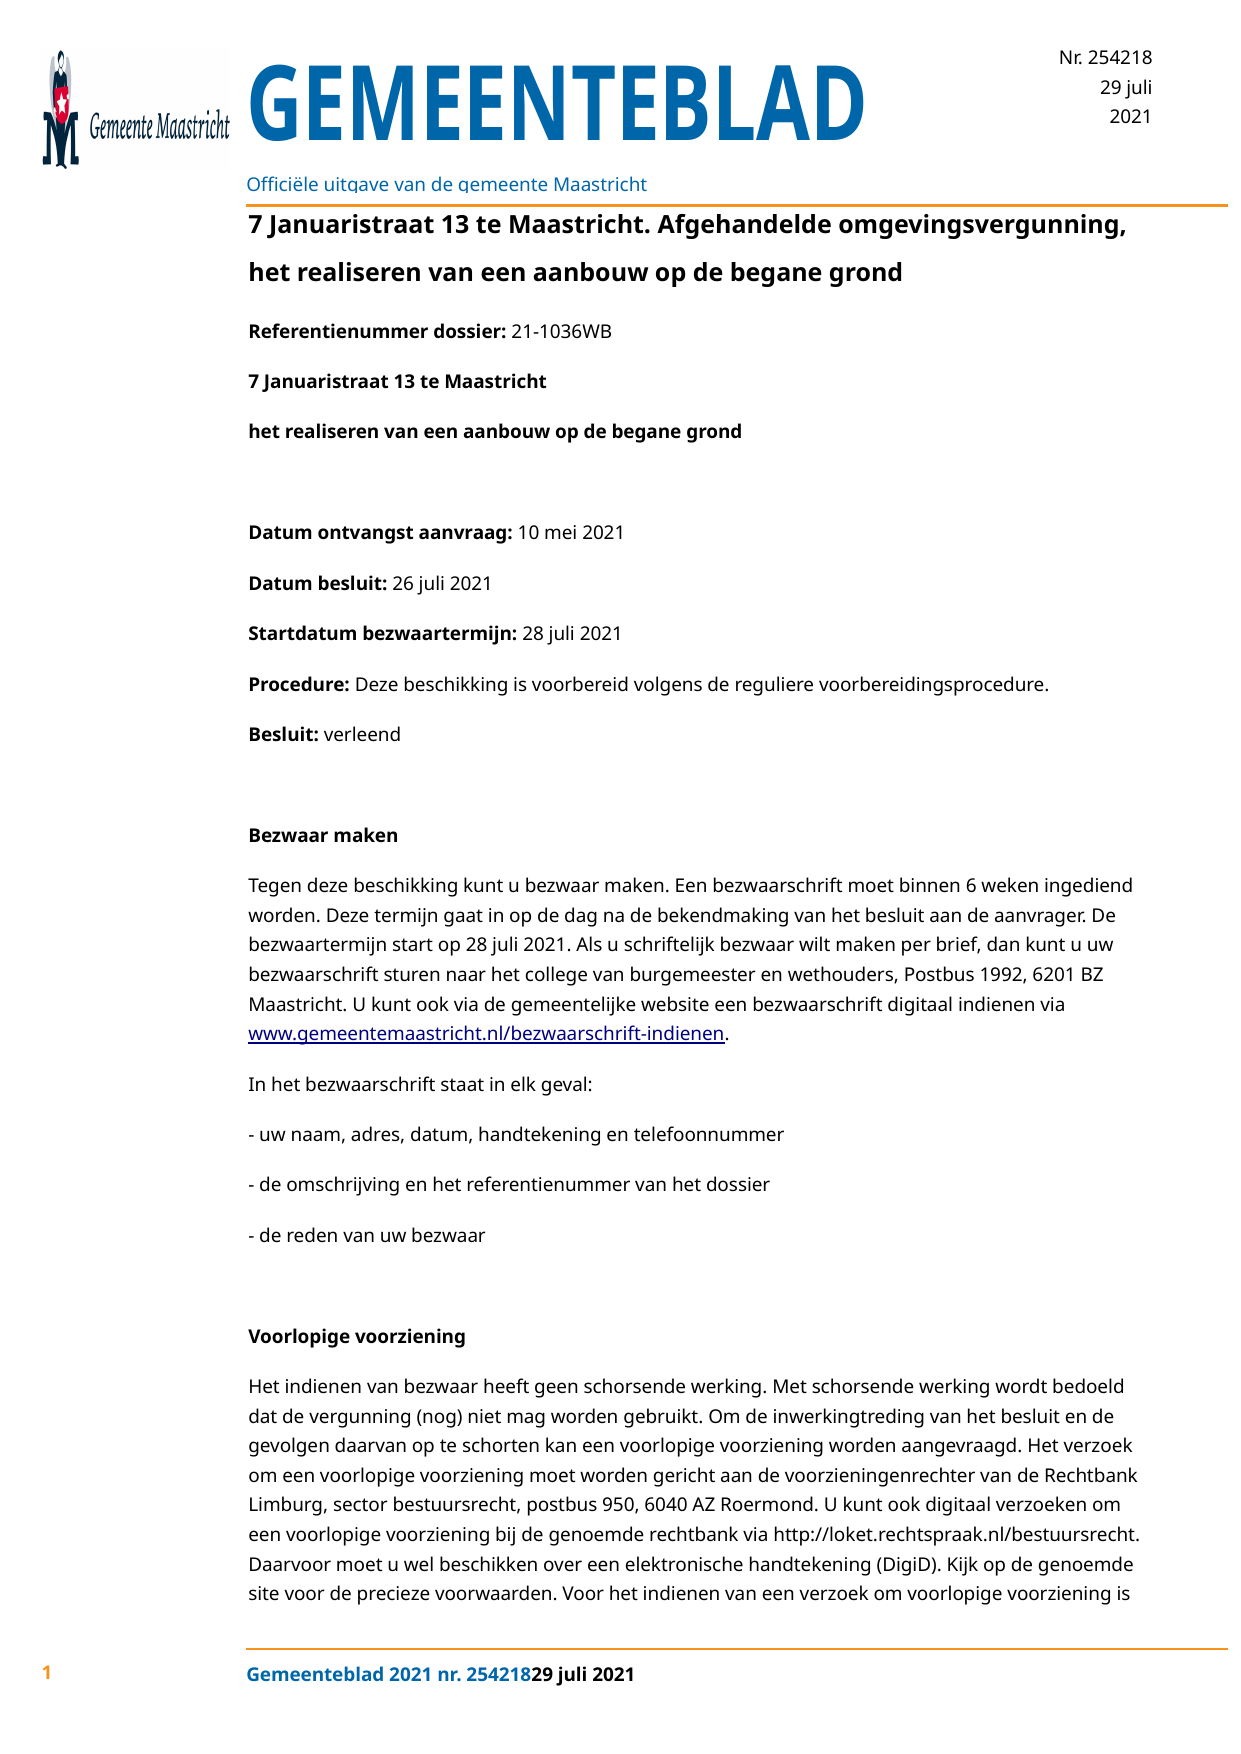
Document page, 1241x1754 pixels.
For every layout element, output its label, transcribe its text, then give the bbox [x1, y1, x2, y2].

text Procedure: Deze beschikking is voorbereid volgens de reguliere voorbereidingsprocedure. [248, 671, 1152, 697]
text Tegen deze beschikking kunt u bezwaar maken. Een bezwaarschrift moet binnen 6 weken ingediend worden. Deze termijn gaat in op de dag na de bekendmaking van het besluit aan de aanvrager. De bezwaartermijn start op 28 juli 2021. Als u schriftelijk bezwaar wilt maken per brief, dan kunt u uw bezwaarschrift sturen naar het college van burgemeester en wethouders, Postbus 1992, 6201 BZ Maastricht. U kunt ook via de gemeentelijke website een bezwaarschrift digitaal indienen via www.gemeentemaastricht.nl/bezwaarschrift-indienen. [248, 872, 1152, 1046]
text Voorlopige voorziening [248, 1323, 1152, 1349]
text 7 Januaristraat 13 te Maastricht [248, 368, 1152, 394]
text Datum besluit: 26 juli 2021 [248, 570, 1152, 596]
text Het indienen van bezwaar heeft geen schorsende werking. Met schorsende werking wordt bedoeld dat de vergunning (nog) niet mag worden gebruikt. Om de inwerkingtreding van het besluit en de gevolgen daarvan op te schorten kan een voorlopige voorziening worden aangevraagd. Het verzoek om een voorlopige voorziening moet worden gericht aan de voorzieningenrechter van de Rechtbank Limburg, sector bestuursrecht, postbus 950, 6040 AZ Roermond. U kunt ook digitaal verzoeken om een voorlopige voorziening bij de genoemde rechtbank via http://loket.rechtspraak.nl/bestuursrecht. Daarvoor moet u wel beschikken over een elektronische handtekening (DigiD). Kijk op de genoemde site voor de precieze voorwaarden. Voor het indienen van een verzoek om voorlopige voorziening is [248, 1373, 1152, 1606]
text Besluit: verleend [248, 721, 1152, 747]
text In het bezwaarschrift staat in elk geval: [248, 1071, 1152, 1097]
picture [41, 47, 231, 172]
text Referentienummer dossier: 21-1036WB [248, 318, 1152, 344]
text - de omschrijving en het referentienummer van het dossier [248, 1172, 1152, 1197]
text - uw naam, adres, datum, handtekening en telefoonnummer [248, 1121, 1152, 1147]
text Bezwaar maken [248, 822, 1152, 848]
text het realiseren van een aanbouw op de begane grond [248, 419, 1152, 444]
text Startdatum bezwaartermijn: 28 juli 2021 [248, 620, 1152, 646]
text 7 Januaristraat 13 te Maastricht. Afgehandelde omgevingsvergunning, het realiseren van een aanbouw op de begane grond [248, 207, 1152, 288]
text - de reden van uw bezwaar [248, 1222, 1152, 1248]
text Datum ontvangst aanvraag: 10 mei 2021 [248, 519, 1152, 545]
